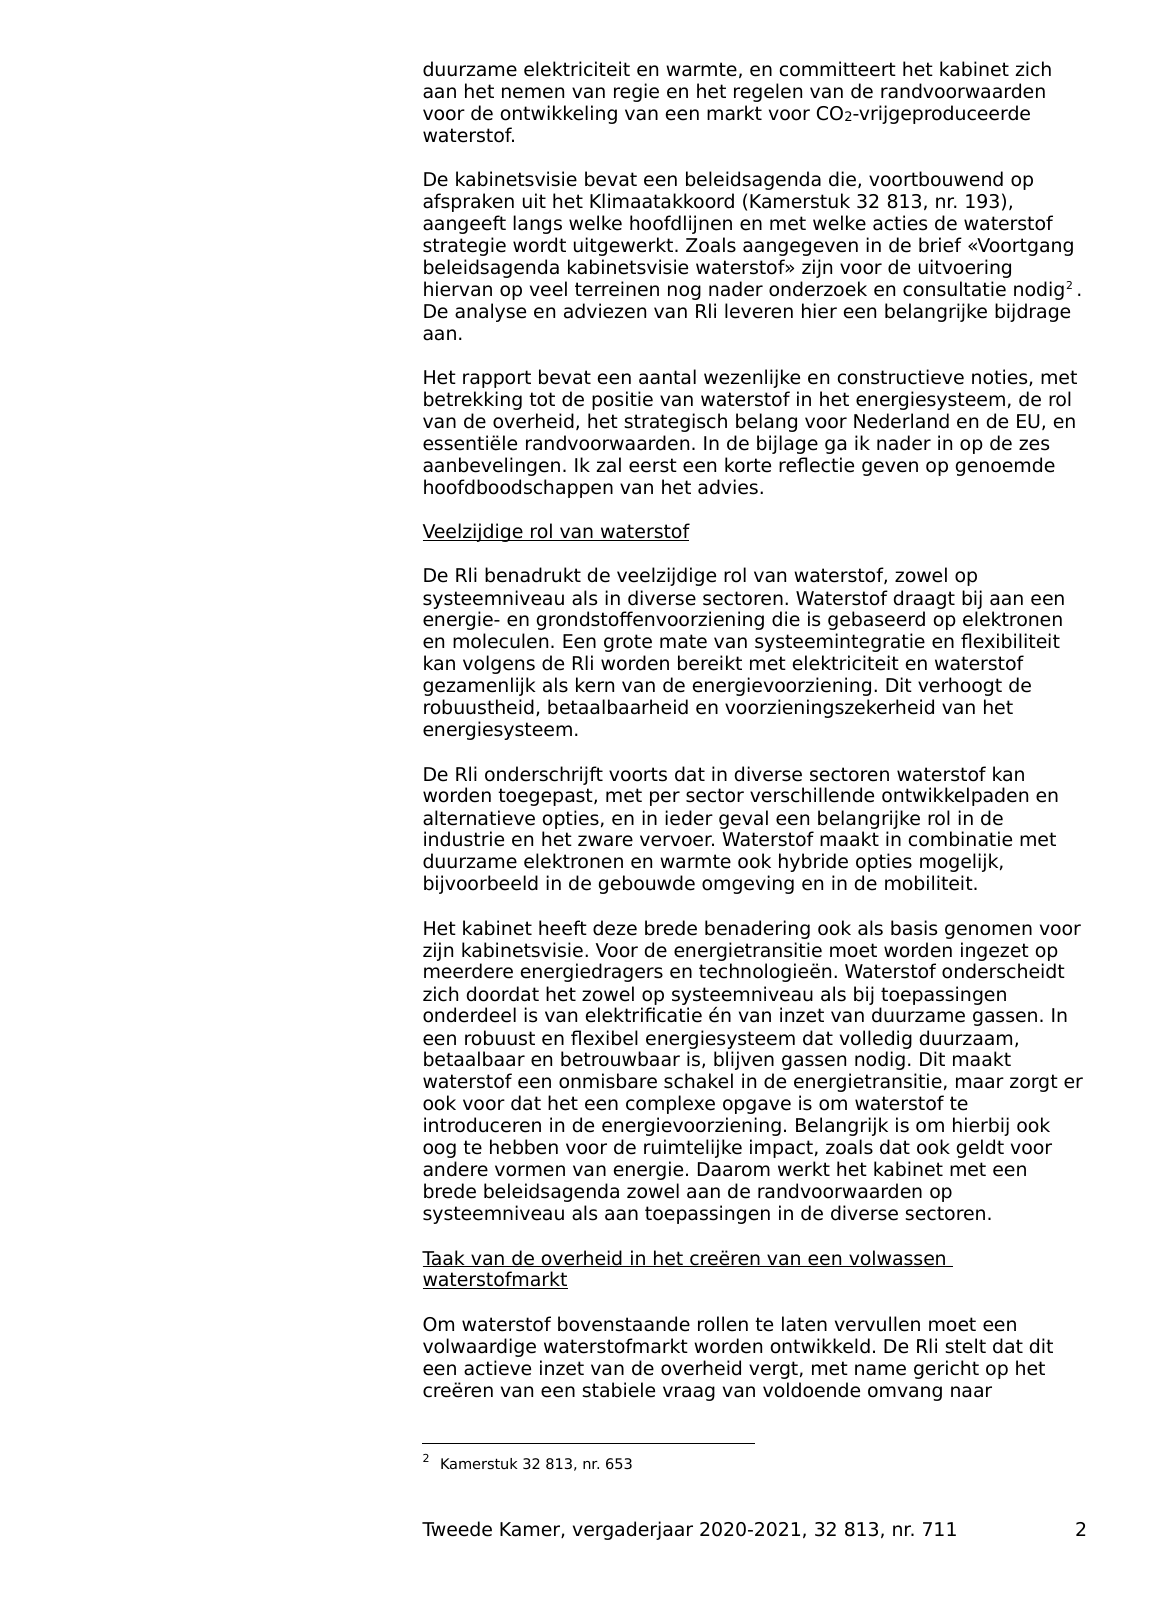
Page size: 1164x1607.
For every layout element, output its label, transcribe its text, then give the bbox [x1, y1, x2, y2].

text Het rapport bevat een aantal wezenlijke en constructieve noties, met betrekking tot de positie van waterstof in het energiesysteem, de rol van de overheid, het strategisch belang voor Nederland en de EU, en essentiële randvoorwaarden. In de bijlage ga ik nader in op de zes aanbevelingen. Ik zal eerst een korte reflectie geven op genoemde hoofdboodschappen van het advies. [422, 367, 1087, 499]
text De Rli onderschrijft voorts dat in diverse sectoren waterstof kan worden toegepast, met per sector verschillende ontwikkelpaden en alternatieve opties, en in ieder geval een belangrijke rol in de industrie en het zware vervoer. Waterstof maakt in combinatie met duurzame elektronen en warmte ook hybride opties mogelijk, bijvoorbeeld in de gebouwde omgeving en in de mobiliteit. [422, 763, 1087, 895]
text Om waterstof bovenstaande rollen te laten vervullen moet een volwaardige waterstofmarkt worden ontwikkeld. De Rli stelt dat dit een actieve inzet van de overheid vergt, met name gericht op het creëren van een stabiele vraag van voldoende omvang naar [422, 1313, 1087, 1401]
text De Rli benadrukt de veelzijdige rol van waterstof, zowel op systeemniveau als in diverse sectoren. Waterstof draagt bij aan een energie- en grondstoffenvoorziening die is gebaseerd op elektronen en moleculen. Een grote mate van systeemintegratie en flexibiliteit kan volgens de Rli worden bereikt met elektriciteit en waterstof gezamenlijk als kern van de energievoorziening. Dit verhoogt de robuustheid, betaalbaarheid en voorzieningszekerheid van het energiesysteem. [422, 565, 1087, 741]
text duurzame elektriciteit en warmte, en committeert het kabinet zich aan het nemen van regie en het regelen van de randvoorwaarden voor de ontwikkeling van een markt voor CO2-vrijgeproduceerde waterstof. [422, 59, 1087, 147]
subtitle Veelzijdige rol van waterstof [422, 521, 1087, 543]
subtitle Taak van de overheid in het creëren van een volwassen waterstofmarkt [422, 1247, 1087, 1291]
text Het kabinet heeft deze brede benadering ook als basis genomen voor zijn kabinetsvisie. Voor de energietransitie moet worden ingezet op meerdere energiedragers en technologieën. Waterstof onderscheidt zich doordat het zowel op systeemniveau als bij toepassingen onderdeel is van elektrificatie én van inzet van duurzame gassen. In een robuust en flexibel energiesysteem dat volledig duurzaam, betaalbaar en betrouwbaar is, blijven gassen nodig. Dit maakt waterstof een onmisbare schakel in de energietransitie, maar zorgt er ook voor dat het een complexe opgave is om waterstof te introduceren in de energievoorziening. Belangrijk is om hierbij ook oog te hebben voor de ruimtelijke impact, zoals dat ook geldt voor andere vormen van energie. Daarom werkt het kabinet met een brede beleidsagenda zowel aan de randvoorwaarden op systeemniveau als aan toepassingen in de diverse sectoren. [422, 917, 1087, 1225]
text Kamerstuk 32 813, nr. 653 [422, 1452, 1087, 1474]
text De kabinetsvisie bevat een beleidsagenda die, voortbouwend op afspraken uit het Klimaatakkoord (Kamerstuk 32 813, nr. 193), aangeeft langs welke hoofdlijnen en met welke acties de waterstof strategie wordt uitgewerkt. Zoals aangegeven in de brief «Voortgang beleidsagenda kabinetsvisie waterstof» zijn voor de uitvoering hiervan op veel terreinen nog nader onderzoek en consultatie nodig. De analyse en adviezen van Rli leveren hier een belangrijke bijdrage aan. [422, 169, 1087, 345]
